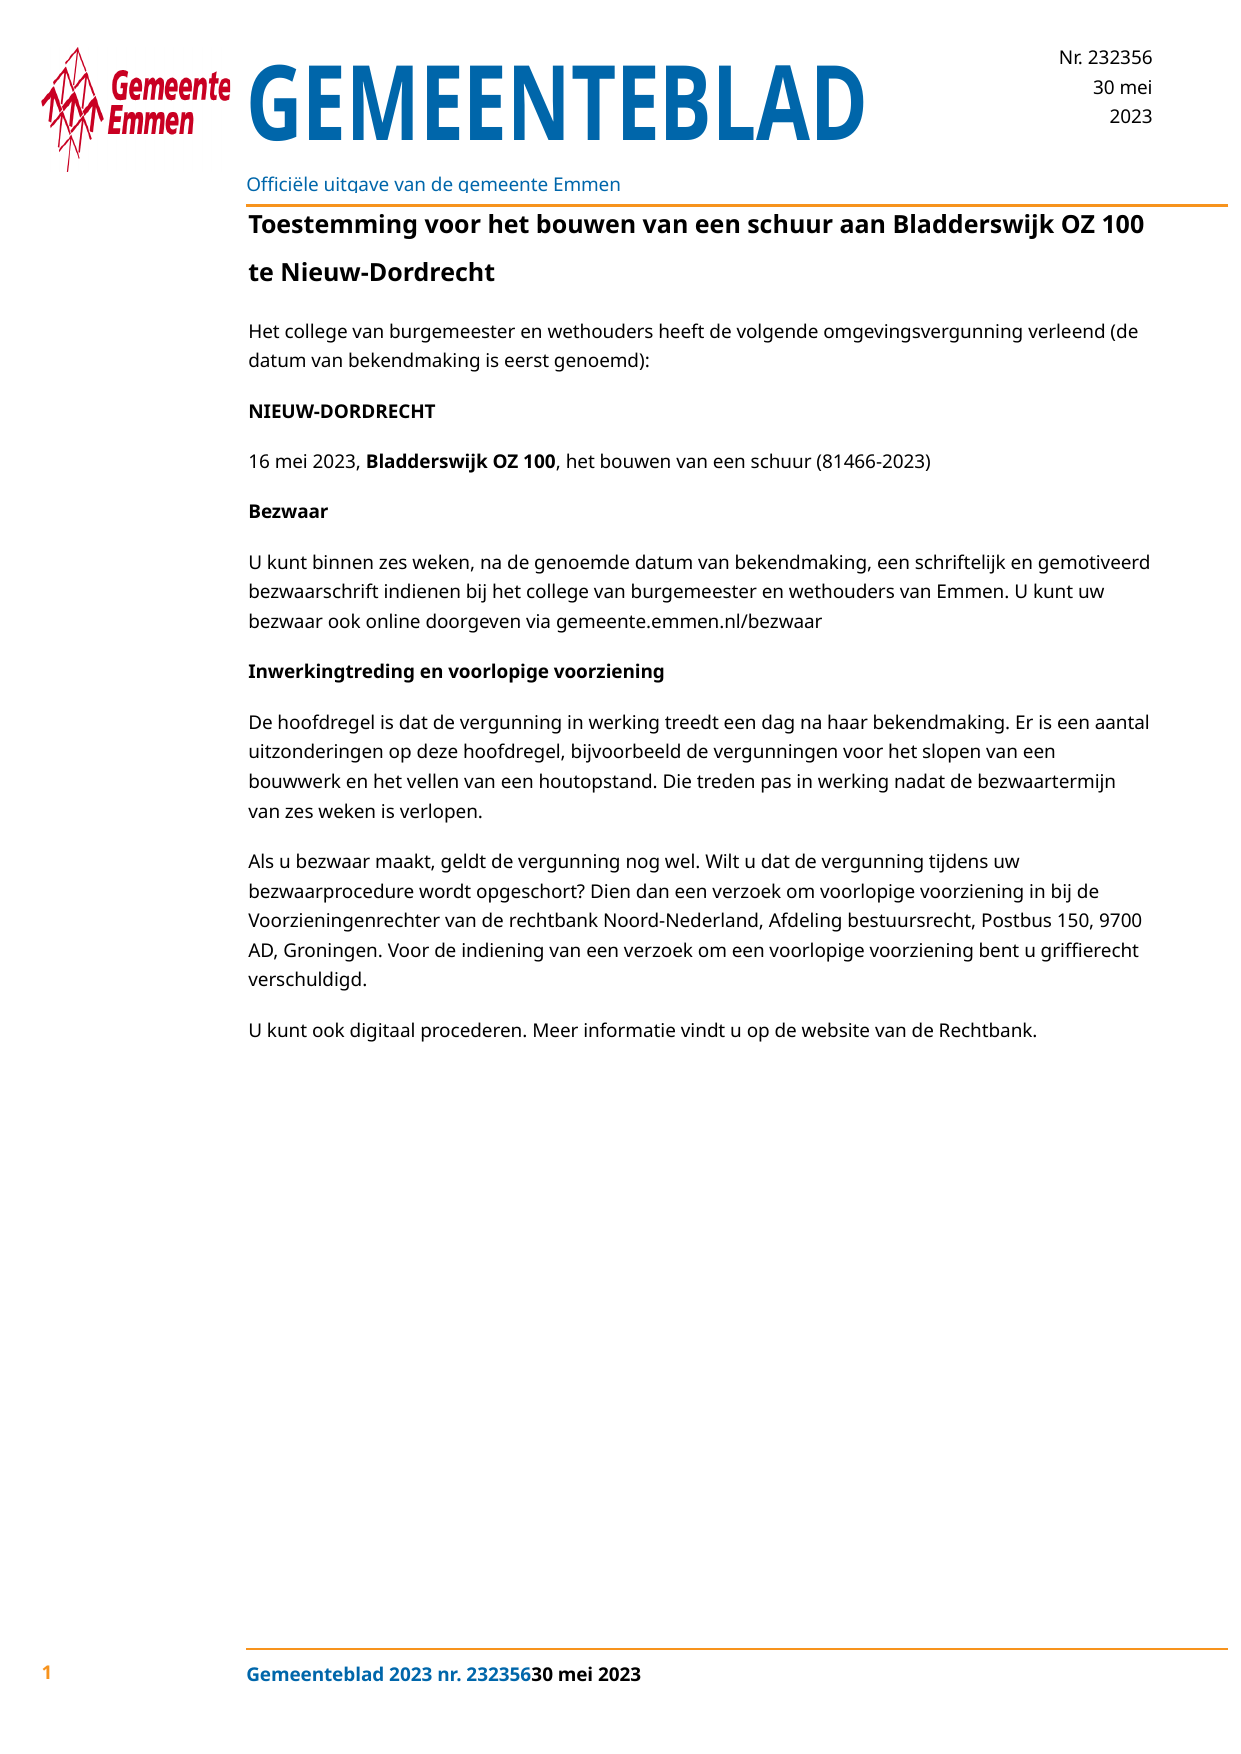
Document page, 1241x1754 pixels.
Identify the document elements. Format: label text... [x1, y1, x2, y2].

text Toestemming voor het bouwen van een schuur aan Bladderswijk OZ 100 te Nieuw-Dordrecht [248, 207, 1152, 288]
text NIEUW-DORDRECHT [248, 398, 1152, 424]
text De hoofdregel is dat de vergunning in werking treedt een dag na haar bekendmaking. Er is een aantal uitzonderingen op deze hoofdregel, bijvoorbeeld de vergunningen voor het slopen van een bouwwerk en het vellen van een houtopstand. Die treden pas in werking nadat de bezwaartermijn van zes weken is verlopen. [248, 709, 1152, 824]
text Het college van burgemeester en wethouders heeft de volgende omgevingsvergunning verleend (de datum van bekendmaking is eerst genoemd): [248, 318, 1152, 373]
text Inwerkingtreding en voorlopige voorziening [248, 659, 1152, 684]
text Bezwaar [248, 499, 1152, 524]
picture [41, 47, 231, 172]
text 16 mei 2023, Bladderswijk OZ 100, het bouwen van een schuur (81466-2023) [248, 448, 1152, 474]
text U kunt ook digitaal procederen. Meer informatie vindt u op de website van de Rechtbank. [248, 1017, 1152, 1043]
text Als u bezwaar maakt, geldt de vergunning nog wel. Wilt u dat de vergunning tijdens uw bezwaarprocedure wordt opgeschort? Dien dan een verzoek om voorlopige voorziening in bij de Voorzieningenrechter van de rechtbank Noord-Nederland, Afdeling bestuursrecht, Postbus 150, 9700 AD, Groningen. Voor de indiening van een verzoek om een voorlopige voorziening bent u griffierecht verschuldigd. [248, 848, 1152, 992]
text U kunt binnen zes weken, na de genoemde datum van bekendmaking, een schriftelijk en gemotiveerd bezwaarschrift indienen bij het college van burgemeester en wethouders van Emmen. U kunt uw bezwaar ook online doorgeven via gemeente.emmen.nl/bezwaar [248, 549, 1152, 634]
